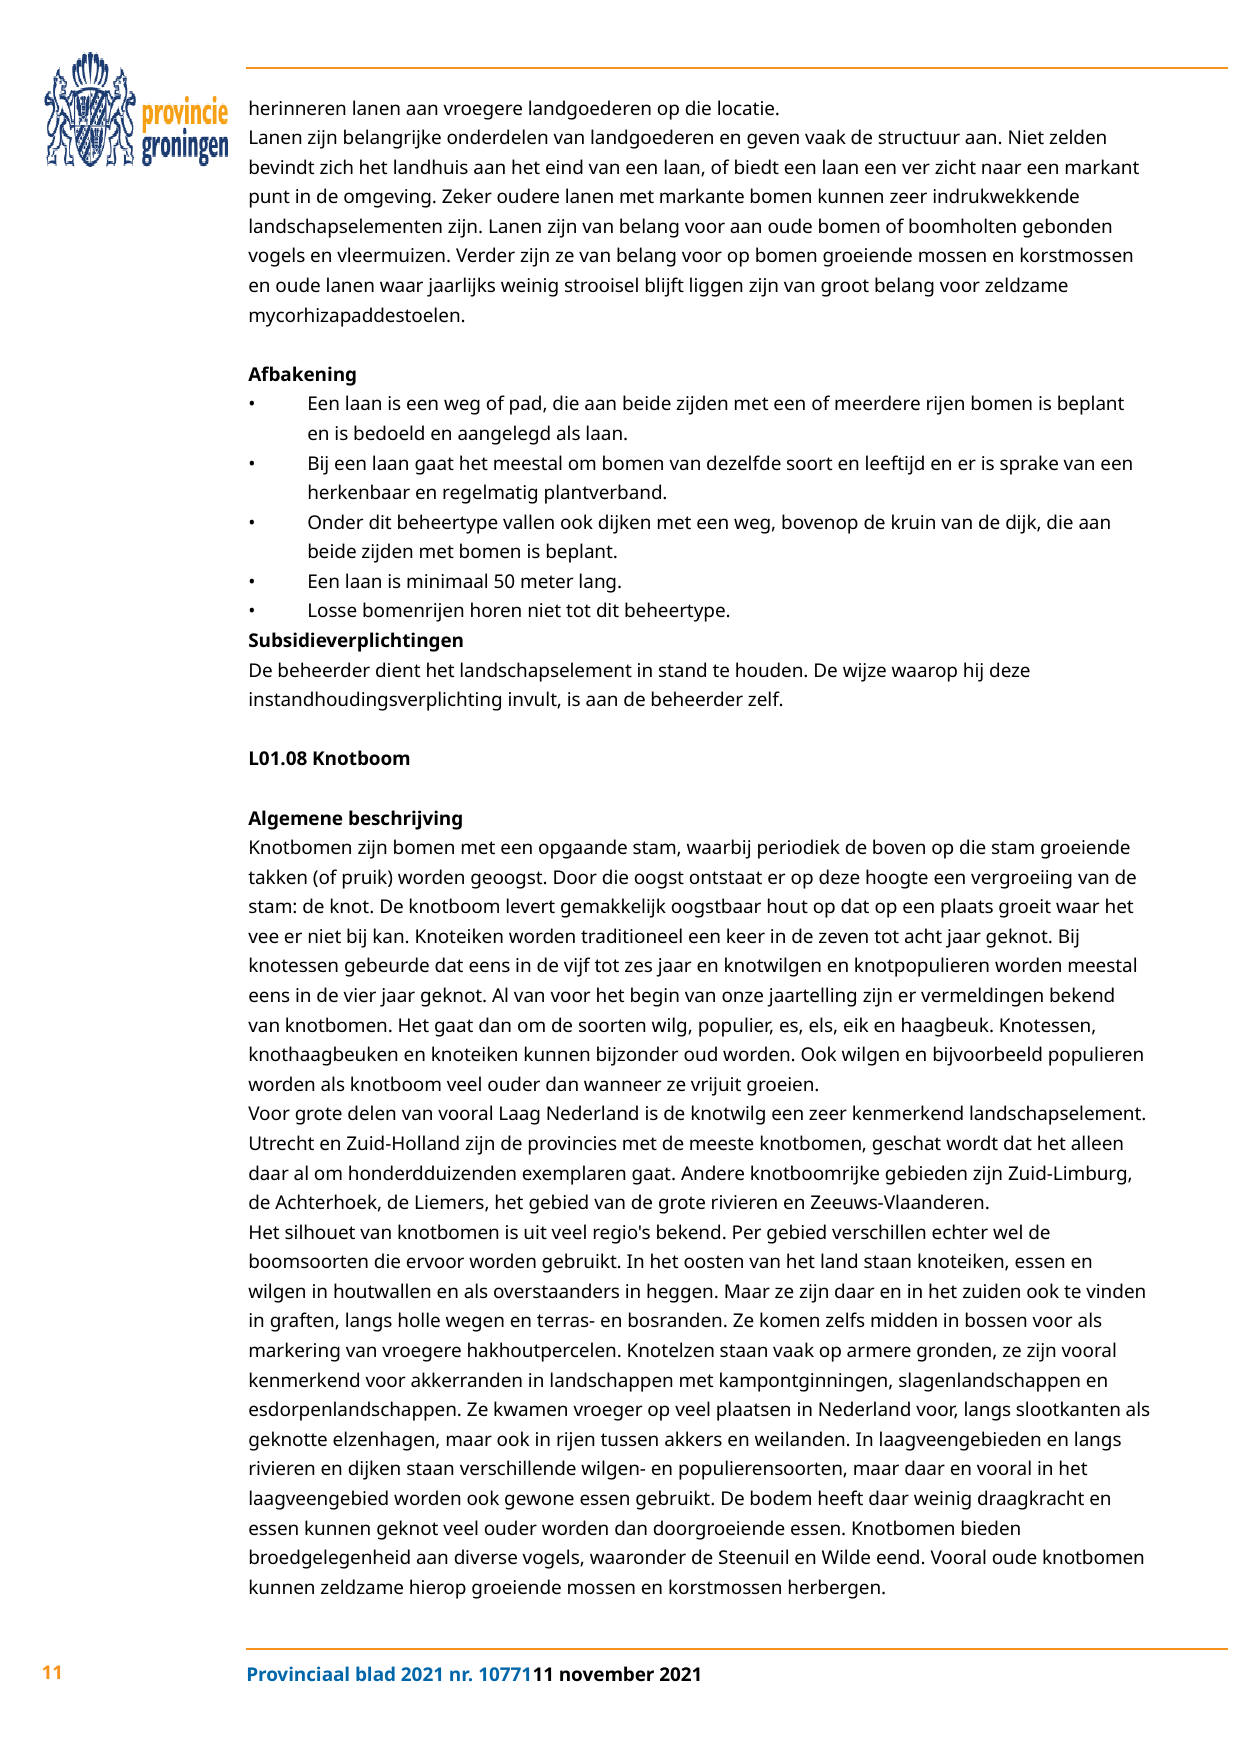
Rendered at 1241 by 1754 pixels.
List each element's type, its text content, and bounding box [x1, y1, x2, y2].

list Een laan is minimaal 50 meter lang. [248, 568, 1152, 594]
list Onder dit beheertype vallen ook dijken met een weg, bovenop de kruin van de dijk, die aan beide zijden met bomen is beplant. [248, 509, 1152, 564]
list Bij een laan gaat het meestal om bomen van dezelfde soort en leeftijd en er is sprake van een herkenbaar en regelmatig plantverband. [248, 450, 1152, 505]
text Subsidieverplichtingen [248, 627, 1152, 653]
list Losse bomenrijen horen niet tot dit beheertype. [248, 598, 1152, 623]
text Algemene beschrijving [248, 805, 1152, 831]
text herinneren lanen aan vroegere landgoederen op die locatie. [248, 95, 1152, 121]
text Lanen zijn belangrijke onderdelen van landgoederen en geven vaak de structuur aan. Niet zelden bevindt zich het landhuis aan het eind van een laan, of biedt een laan een ver zicht naar een markant punt in de omgeving. Zeker oudere lanen met markante bomen kunnen zeer indrukwekkende landschapselementen zijn. Lanen zijn van belang voor aan oude bomen of boomholten gebonden vogels en vleermuizen. Verder zijn ze van belang voor op bomen groeiende mossen en korstmossen en oude lanen waar jaarlijks weinig strooisel blijft liggen zijn van groot belang voor zeldzame mycorhizapaddestoelen. [248, 124, 1152, 328]
text Voor grote delen van vooral Laag Nederland is de knotwilg een zeer kenmerkend landschapselement. Utrecht en Zuid-Holland zijn de provincies met de meeste knotbomen, geschat wordt dat het alleen daar al om honderdduizenden exemplaren gaat. Andere knotboomrijke gebieden zijn Zuid-Limburg, de Achterhoek, de Liemers, het gebied van de grote rivieren en Zeeuws-Vlaanderen. [248, 1101, 1152, 1215]
picture [41, 47, 231, 172]
text De beheerder dient het landschapselement in stand te houden. De wijze waarop hij deze instandhoudingsverplichting invult, is aan de beheerder zelf. [248, 657, 1152, 712]
text L01.08 Knotboom [248, 746, 1152, 771]
text Afbakening [248, 361, 1152, 387]
text Knotbomen zijn bomen met een opgaande stam, waarbij periodiek de boven op die stam groeiende takken (of pruik) worden geoogst. Door die oogst ontstaat er op deze hoogte een vergroeiing van de stam: de knot. De knotboom levert gemakkelijk oogstbaar hout op dat op een plaats groeit waar het vee er niet bij kan. Knoteiken worden traditioneel een keer in de zeven tot acht jaar geknot. Bij knotessen gebeurde dat eens in de vijf tot zes jaar en knotwilgen en knotpopulieren worden meestal eens in de vier jaar geknot. Al van voor het begin van onze jaartelling zijn er vermeldingen bekend van knotbomen. Het gaat dan om de soorten wilg, populier, es, els, eik en haagbeuk. Knotessen, knothaagbeuken en knoteiken kunnen bijzonder oud worden. Ook wilgen en bijvoorbeeld populieren worden als knotboom veel ouder dan wanneer ze vrijuit groeien. [248, 834, 1152, 1097]
text Het silhouet van knotbomen is uit veel regio's bekend. Per gebied verschillen echter wel de boomsoorten die ervoor worden gebruikt. In het oosten van het land staan knoteiken, essen en wilgen in houtwallen en als overstaanders in heggen. Maar ze zijn daar en in het zuiden ook te vinden in graften, langs holle wegen en terras- en bosranden. Ze komen zelfs midden in bossen voor als markering van vroegere hakhoutpercelen. Knotelzen staan vaak op armere gronden, ze zijn vooral kenmerkend voor akkerranden in landschappen met kampontginningen, slagenlandschappen en esdorpenlandschappen. Ze kwamen vroeger op veel plaatsen in Nederland voor, langs slootkanten als geknotte elzenhagen, maar ook in rijen tussen akkers en weilanden. In laagveengebieden en langs rivieren en dijken staan verschillende wilgen- en populierensoorten, maar daar en vooral in het laagveengebied worden ook gewone essen gebruikt. De bodem heeft daar weinig draagkracht en essen kunnen geknot veel ouder worden dan doorgroeiende essen. Knotbomen bieden broedgelegenheid aan diverse vogels, waaronder de Steenuil en Wilde eend. Vooral oude knotbomen kunnen zeldzame hierop groeiende mossen en korstmossen herbergen. [248, 1219, 1152, 1600]
list Een laan is een weg of pad, die aan beide zijden met een of meerdere rijen bomen is beplant en is bedoeld en aangelegd als laan. [248, 391, 1152, 446]
